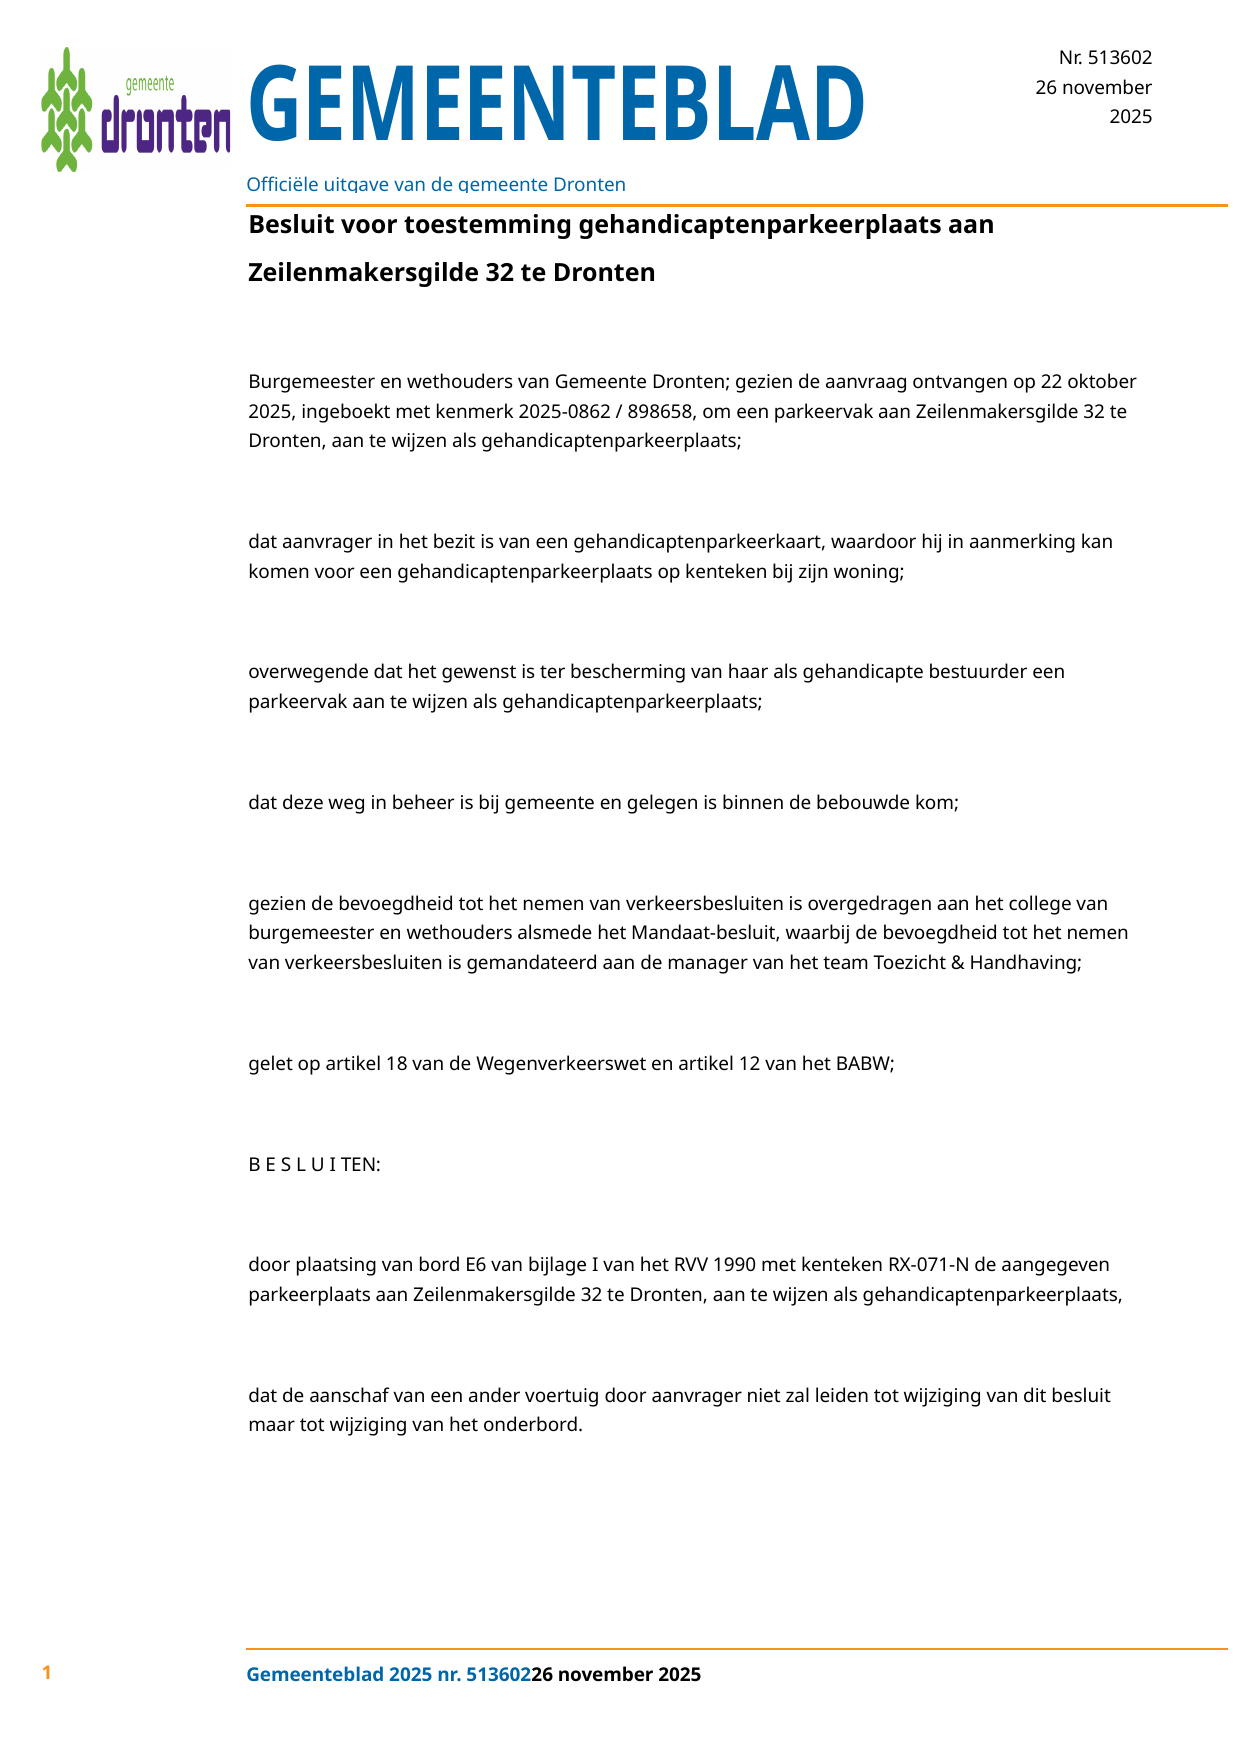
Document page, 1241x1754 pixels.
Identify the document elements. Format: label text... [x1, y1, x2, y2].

text dat de aanschaf van een ander voertuig door aanvrager niet zal leiden tot wijziging van dit besluit maar tot wijziging van het onderbord. [248, 1382, 1152, 1437]
text dat deze weg in beheer is bij gemeente en gelegen is binnen de bebouwde kom; [248, 789, 1152, 815]
text Besluit voor toestemming gehandicaptenparkeerplaats aan Zeilenmakersgilde 32 te Dronten [248, 207, 1152, 288]
text B E S L U I TEN: [248, 1151, 1152, 1177]
text Burgemeester en wethouders van Gemeente Dronten; gezien de aanvraag ontvangen op 22 oktober 2025, ingeboekt met kenmerk 2025-0862 / 898658, om een parkeervak aan Zeilenmakersgilde 32 te Dronten, aan te wijzen als gehandicaptenparkeerplaats; [248, 368, 1152, 453]
text dat aanvrager in het bezit is van een gehandicaptenparkeerkaart, waardoor hij in aanmerking kan komen voor een gehandicaptenparkeerplaats op kenteken bij zijn woning; [248, 528, 1152, 584]
text door plaatsing van bord E6 van bijlage I van het RVV 1990 met kenteken RX-071-N de aangegeven parkeerplaats aan Zeilenmakersgilde 32 te Dronten, aan te wijzen als gehandicaptenparkeerplaats, [248, 1252, 1152, 1307]
picture [41, 47, 231, 172]
text overwegende dat het gewenst is ter bescherming van haar als gehandicapte bestuurder een parkeervak aan te wijzen als gehandicaptenparkeerplaats; [248, 659, 1152, 714]
text gezien de bevoegdheid tot het nemen van verkeersbesluiten is overgedragen aan het college van burgemeester en wethouders alsmede het Mandaat-besluit, waarbij de bevoegdheid tot het nemen van verkeersbesluiten is gemandateerd aan de manager van het team Toezicht & Handhaving; [248, 890, 1152, 975]
text gelet op artikel 18 van de Wegenverkeerswet en artikel 12 van het BABW; [248, 1050, 1152, 1076]
